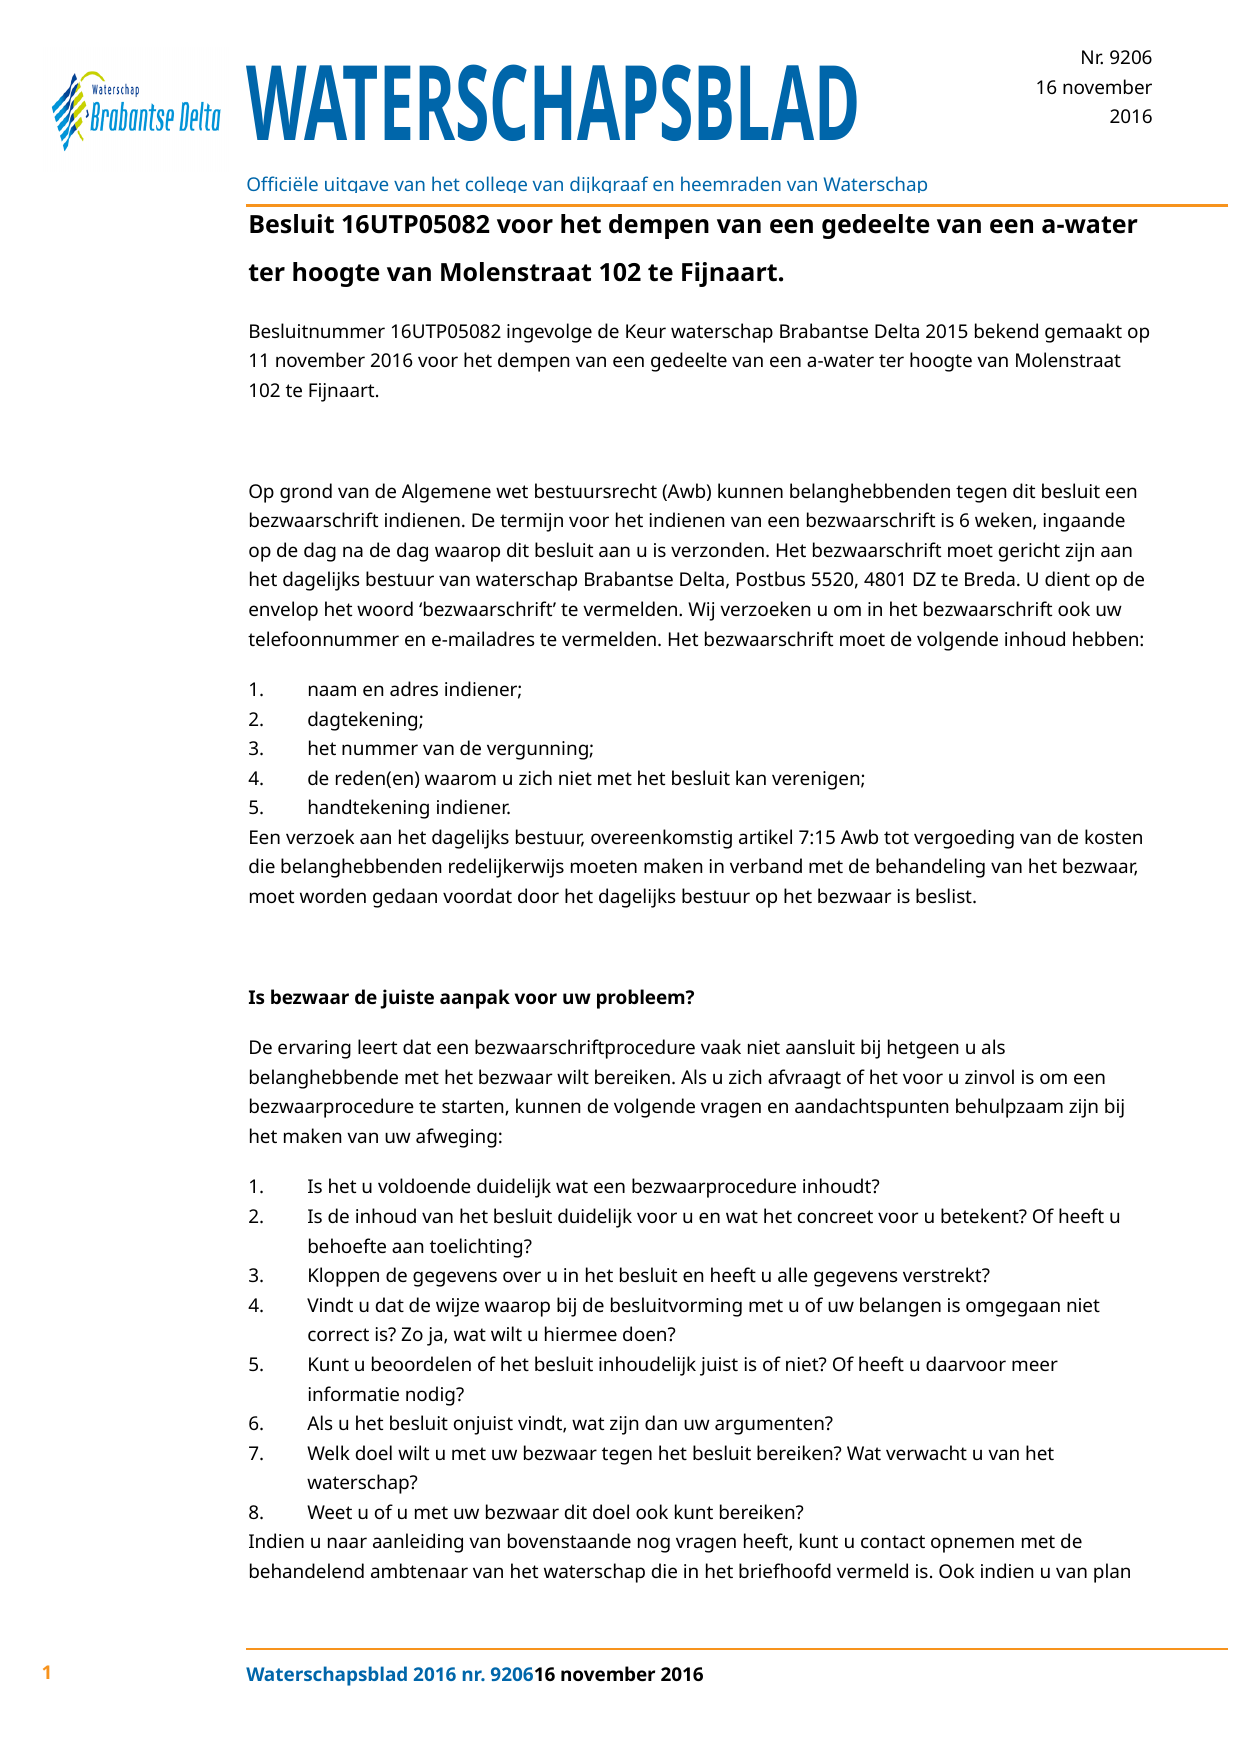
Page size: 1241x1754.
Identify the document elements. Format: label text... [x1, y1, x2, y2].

list Welk doel wilt u met uw bezwaar tegen het besluit bereiken? Wat verwacht u van het waterschap? [248, 1440, 1152, 1495]
list Vindt u dat de wijze waarop bij de besluitvorming met u of uw belangen is omgegaan niet correct is? Zo ja, wat wilt u hiermee doen? [248, 1292, 1152, 1347]
list Is het u voldoende duidelijk wat een bezwaarprocedure inhoudt? [248, 1174, 1152, 1199]
text Besluit 16UTP05082 voor het dempen van een gedeelte van een a-water ter hoogte van Molenstraat 102 te Fijnaart. [248, 207, 1152, 288]
list Als u het besluit onjuist vindt, wat zijn dan uw argumenten? [248, 1410, 1152, 1436]
list Is de inhoud van het besluit duidelijk voor u en wat het concreet voor u betekent? Of heeft u behoefte aan toelichting? [248, 1203, 1152, 1259]
list dagtekening; [248, 706, 1152, 732]
text Indien u naar aanleiding van bovenstaande nog vragen heeft, kunt u contact opnemen met de behandelend ambtenaar van het waterschap die in het briefhoofd vermeld is. Ook indien u van plan [248, 1529, 1152, 1584]
list Weet u of u met uw bezwaar dit doel ook kunt bereiken? [248, 1499, 1152, 1525]
text De ervaring leert dat een bezwaarschriftprocedure vaak niet aansluit bij hetgeen u als belanghebbende met het bezwaar wilt bereiken. Als u zich afvraagt of het voor u zinvol is om een bezwaarprocedure te starten, kunnen de volgende vragen en aandachtspunten behulpzaam zijn bij het maken van uw afweging: [248, 1034, 1152, 1149]
list de reden(en) waarom u zich niet met het besluit kan verenigen; [248, 765, 1152, 791]
list handtekening indiener. [248, 794, 1152, 820]
list Kloppen de gegevens over u in het besluit en heeft u alle gegevens verstrekt? [248, 1262, 1152, 1288]
list het nummer van de vergunning; [248, 735, 1152, 761]
picture [41, 47, 231, 172]
text Is bezwaar de juiste aanpak voor uw probleem? [248, 984, 1152, 1010]
text Een verzoek aan het dagelijks bestuur, overeenkomstig artikel 7:15 Awb tot vergoeding van de kosten die belanghebbenden redelijkerwijs moeten maken in verband met de behandeling van het bezwaar, moet worden gedaan voordat door het dagelijks bestuur op het bezwaar is beslist. [248, 824, 1152, 909]
list naam en adres indiener; [248, 676, 1152, 702]
text Op grond van de Algemene wet bestuursrecht (Awb) kunnen belanghebbenden tegen dit besluit een bezwaarschrift indienen. De termijn voor het indienen van een bezwaarschrift is 6 weken, ingaande op de dag na de dag waarop dit besluit aan u is verzonden. Het bezwaarschrift moet gericht zijn aan het dagelijks bestuur van waterschap Brabantse Delta, Postbus 5520, 4801 DZ te Breda. U dient op de envelop het woord ‘bezwaarschrift’ te vermelden. Wij verzoeken u om in het bezwaarschrift ook uw telefoonnummer en e‑mailadres te vermelden. Het bezwaarschrift moet de volgende inhoud hebben: [248, 478, 1152, 652]
text Besluitnummer 16UTP05082 ingevolge de Keur waterschap Brabantse Delta 2015 bekend gemaakt op 11 november 2016 voor het dempen van een gedeelte van een a-water ter hoogte van Molenstraat 102 te Fijnaart. [248, 318, 1152, 403]
list Kunt u beoordelen of het besluit inhoudelijk juist is of niet? Of heeft u daarvoor meer informatie nodig? [248, 1351, 1152, 1407]
